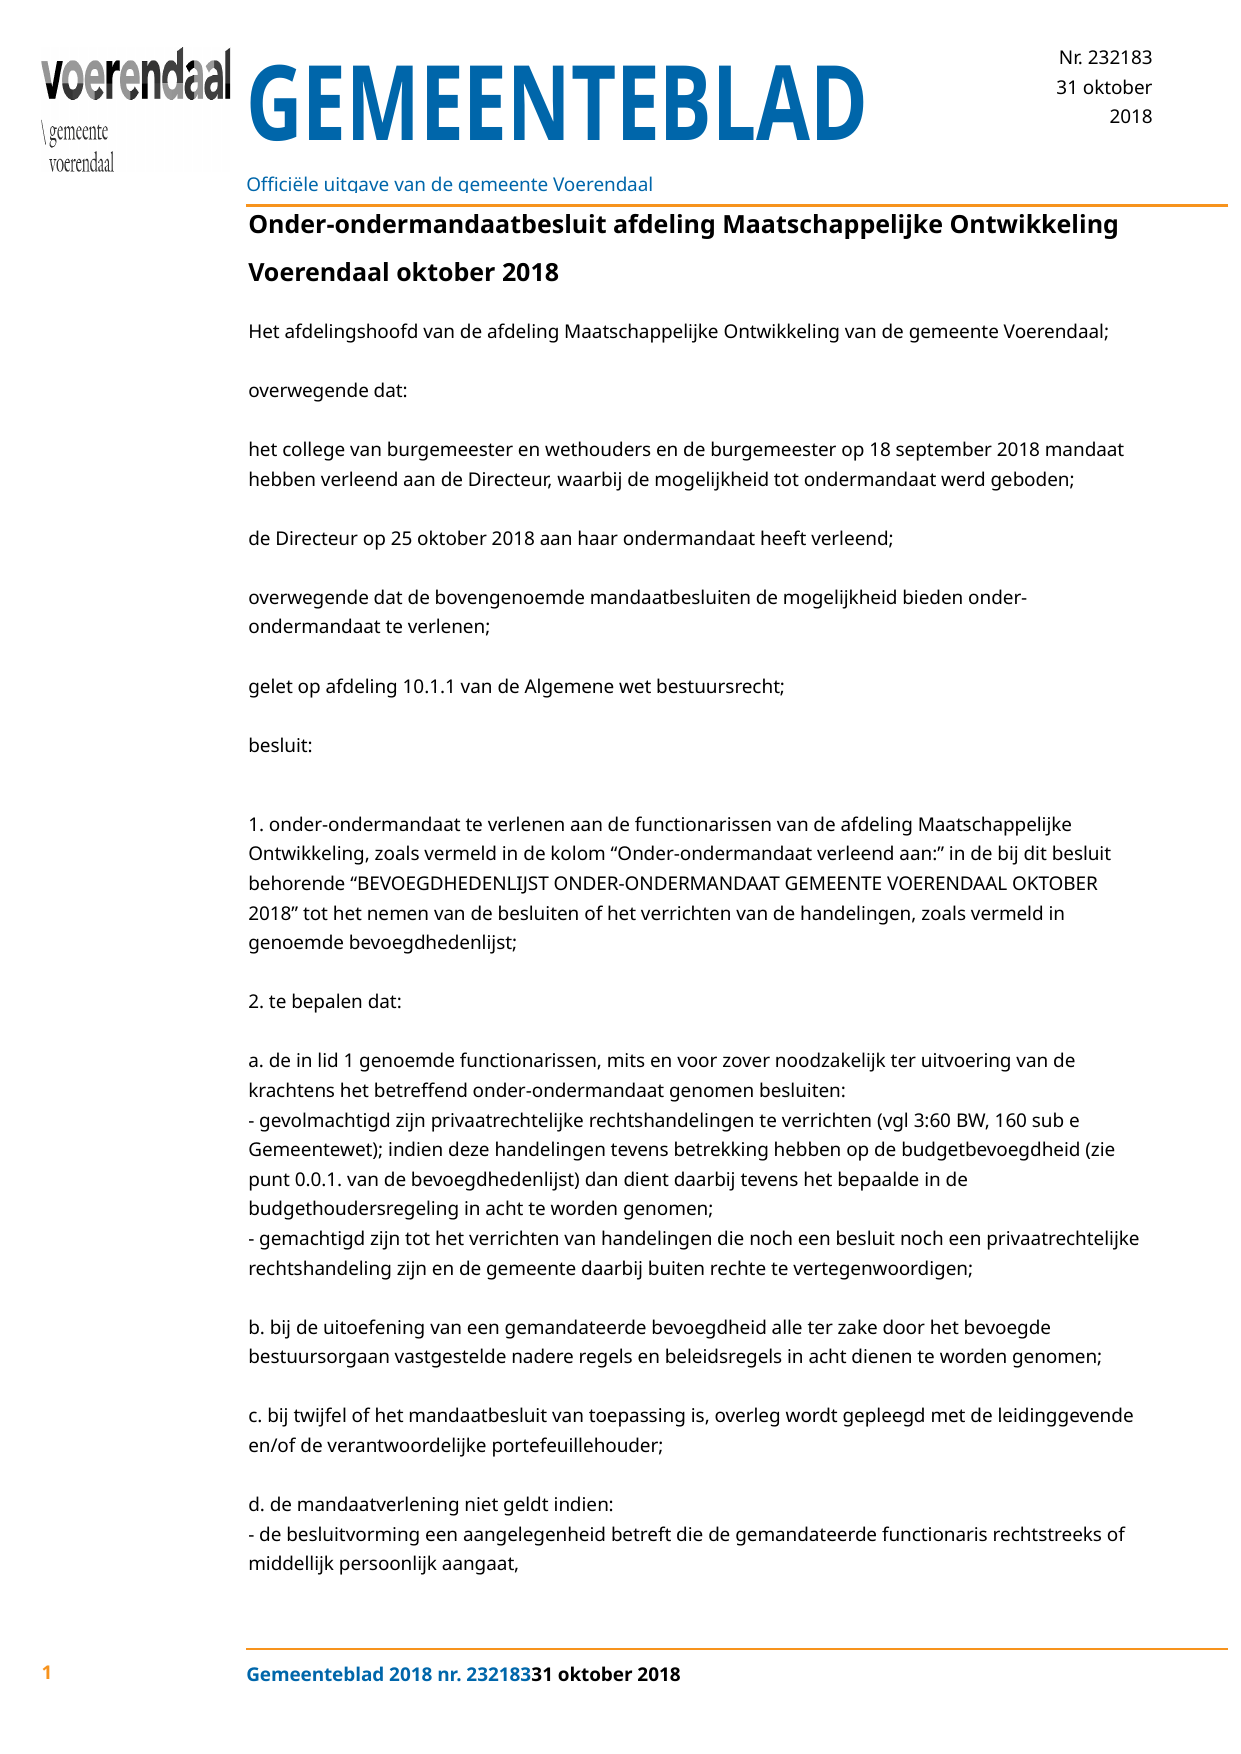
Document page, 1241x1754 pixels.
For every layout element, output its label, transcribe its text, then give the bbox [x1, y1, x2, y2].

text besluit: [248, 732, 1152, 758]
text de Directeur op 25 oktober 2018 aan haar ondermandaat heeft verleend; [248, 525, 1152, 551]
text middellijk persoonlijk aangaat, [248, 1551, 1152, 1576]
text gelet op afdeling 10.1.1 van de Algemene wet bestuursrecht; [248, 673, 1152, 699]
text overwegende dat de bovengenoemde mandaatbesluiten de mogelijkheid bieden onder-ondermandaat te verlenen; [248, 584, 1152, 639]
text b. bij de uitoefening van een gemandateerde bevoegdheid alle ter zake door het bevoegde bestuursorgaan vastgestelde nadere regels en beleidsregels in acht dienen te worden genomen; [248, 1314, 1152, 1369]
text - gevolmachtigd zijn privaatrechtelijke rechtshandelingen te verrichten (vgl 3:60 BW, 160 sub e Gemeentewet); indien deze handelingen tevens betrekking hebben op de budgetbevoegdheid (zie punt 0.0.1. van de bevoegdhedenlijst) dan dient daarbij tevens het bepaalde in de budgethoudersregeling in acht te worden genomen; [248, 1107, 1152, 1221]
text 2. te bepalen dat: [248, 988, 1152, 1014]
picture [41, 47, 231, 172]
text Onder-ondermandaatbesluit afdeling Maatschappelijke Ontwikkeling Voerendaal oktober 2018 [248, 207, 1152, 288]
text het college van burgemeester en wethouders en de burgemeester op 18 september 2018 mandaat hebben verleend aan de Directeur, waarbij de mogelijkheid tot ondermandaat werd geboden; [248, 436, 1152, 492]
text - gemachtigd zijn tot het verrichten van handelingen die noch een besluit noch een privaatrechtelijke rechtshandeling zijn en de gemeente daarbij buiten rechte te vertegenwoordigen; [248, 1225, 1152, 1280]
text overwegende dat: [248, 377, 1152, 403]
text d. de mandaatverlening niet geldt indien: [248, 1491, 1152, 1517]
text - de besluitvorming een aangelegenheid betreft die de gemandateerde functionaris rechtstreeks of [248, 1521, 1152, 1547]
text 1. onder-ondermandaat te verlenen aan de functionarissen van de afdeling Maatschappelijke Ontwikkeling, zoals vermeld in de kolom “Onder-ondermandaat verleend aan:” in de bij dit besluit behorende “BEVOEGDHEDENLIJST ONDER-ONDERMANDAAT GEMEENTE VOERENDAAL OKTOBER 2018” tot het nemen van de besluiten of het verrichten van de handelingen, zoals vermeld in genoemde bevoegdhedenlijst; [248, 811, 1152, 955]
text Het afdelingshoofd van de afdeling Maatschappelijke Ontwikkeling van de gemeente Voerendaal; [248, 318, 1152, 344]
text c. bij twijfel of het mandaatbesluit van toepassing is, overleg wordt gepleegd met de leidinggevende en/of de verantwoordelijke portefeuillehouder; [248, 1403, 1152, 1458]
text a. de in lid 1 genoemde functionarissen, mits en voor zover noodzakelijk ter uitvoering van de krachtens het betreffend onder-ondermandaat genomen besluiten: [248, 1048, 1152, 1103]
